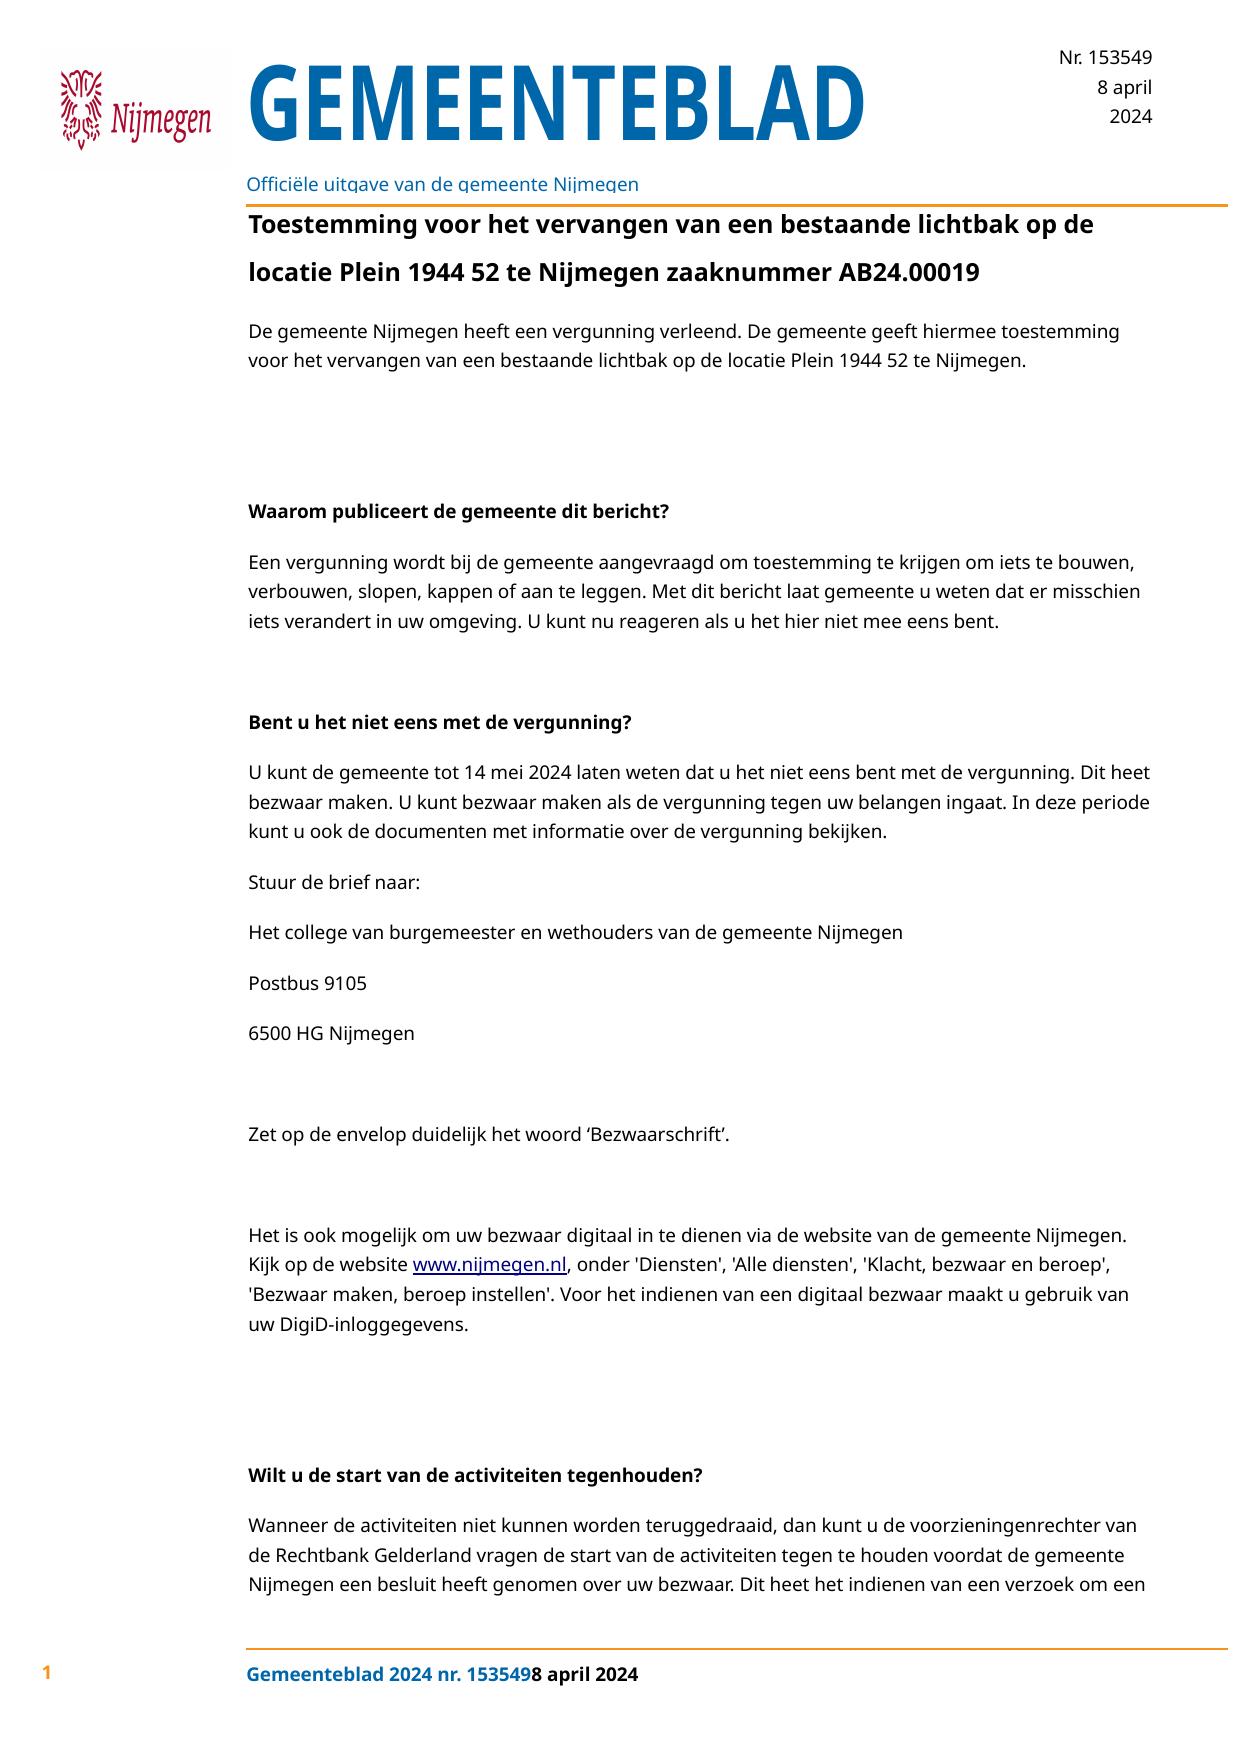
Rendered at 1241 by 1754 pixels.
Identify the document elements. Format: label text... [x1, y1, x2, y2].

text Het is ook mogelijk om uw bezwaar digitaal in te dienen via de website van de gemeente Nijmegen. Kijk op de website www.nijmegen.nl, onder 'Diensten', 'Alle diensten', 'Klacht, bezwaar en beroep', 'Bezwaar maken, beroep instellen'. Voor het indienen van een digitaal bezwaar maakt u gebruik van uw DigiD-inloggegevens. [248, 1222, 1152, 1337]
text Stuur de brief naar: [248, 869, 1152, 895]
text De gemeente Nijmegen heeft een vergunning verleend. De gemeente geeft hiermee toestemming voor het vervangen van een bestaande lichtbak op de locatie Plein 1944 52 te Nijmegen. [248, 318, 1152, 373]
text 6500 HG Nijmegen [248, 1020, 1152, 1046]
text Wanneer de activiteiten niet kunnen worden teruggedraaid, dan kunt u de voorzieningenrechter van de Rechtbank Gelderland vragen de start van de activiteiten tegen te houden voordat de gemeente Nijmegen een besluit heeft genomen over uw bezwaar. Dit heet het indienen van een verzoek om een [248, 1512, 1152, 1597]
text Toestemming voor het vervangen van een bestaande lichtbak op de locatie Plein 1944 52 te Nijmegen zaaknummer AB24.00019 [248, 207, 1152, 288]
text Wilt u de start van de activiteiten tegenhouden? [248, 1462, 1152, 1488]
text Postbus 9105 [248, 970, 1152, 996]
text Een vergunning wordt bij de gemeente aangevraagd om toestemming te krijgen om iets te bouwen, verbouwen, slopen, kappen of aan te leggen. Met dit bericht laat gemeente u weten dat er misschien iets verandert in uw omgeving. U kunt nu reageren als u het hier niet mee eens bent. [248, 549, 1152, 634]
text U kunt de gemeente tot 14 mei 2024 laten weten dat u het niet eens bent met de vergunning. Dit heet bezwaar maken. U kunt bezwaar maken als de vergunning tegen uw belangen ingaat. In deze periode kunt u ook de documenten met informatie over de vergunning bekijken. [248, 759, 1152, 844]
text Zet op de envelop duidelijk het woord ‘Bezwaarschrift’. [248, 1121, 1152, 1147]
text Waarom publiceert de gemeente dit bericht? [248, 499, 1152, 524]
text Bent u het niet eens met de vergunning? [248, 709, 1152, 735]
text Het college van burgemeester en wethouders van de gemeente Nijmegen [248, 919, 1152, 945]
picture [41, 47, 231, 172]
